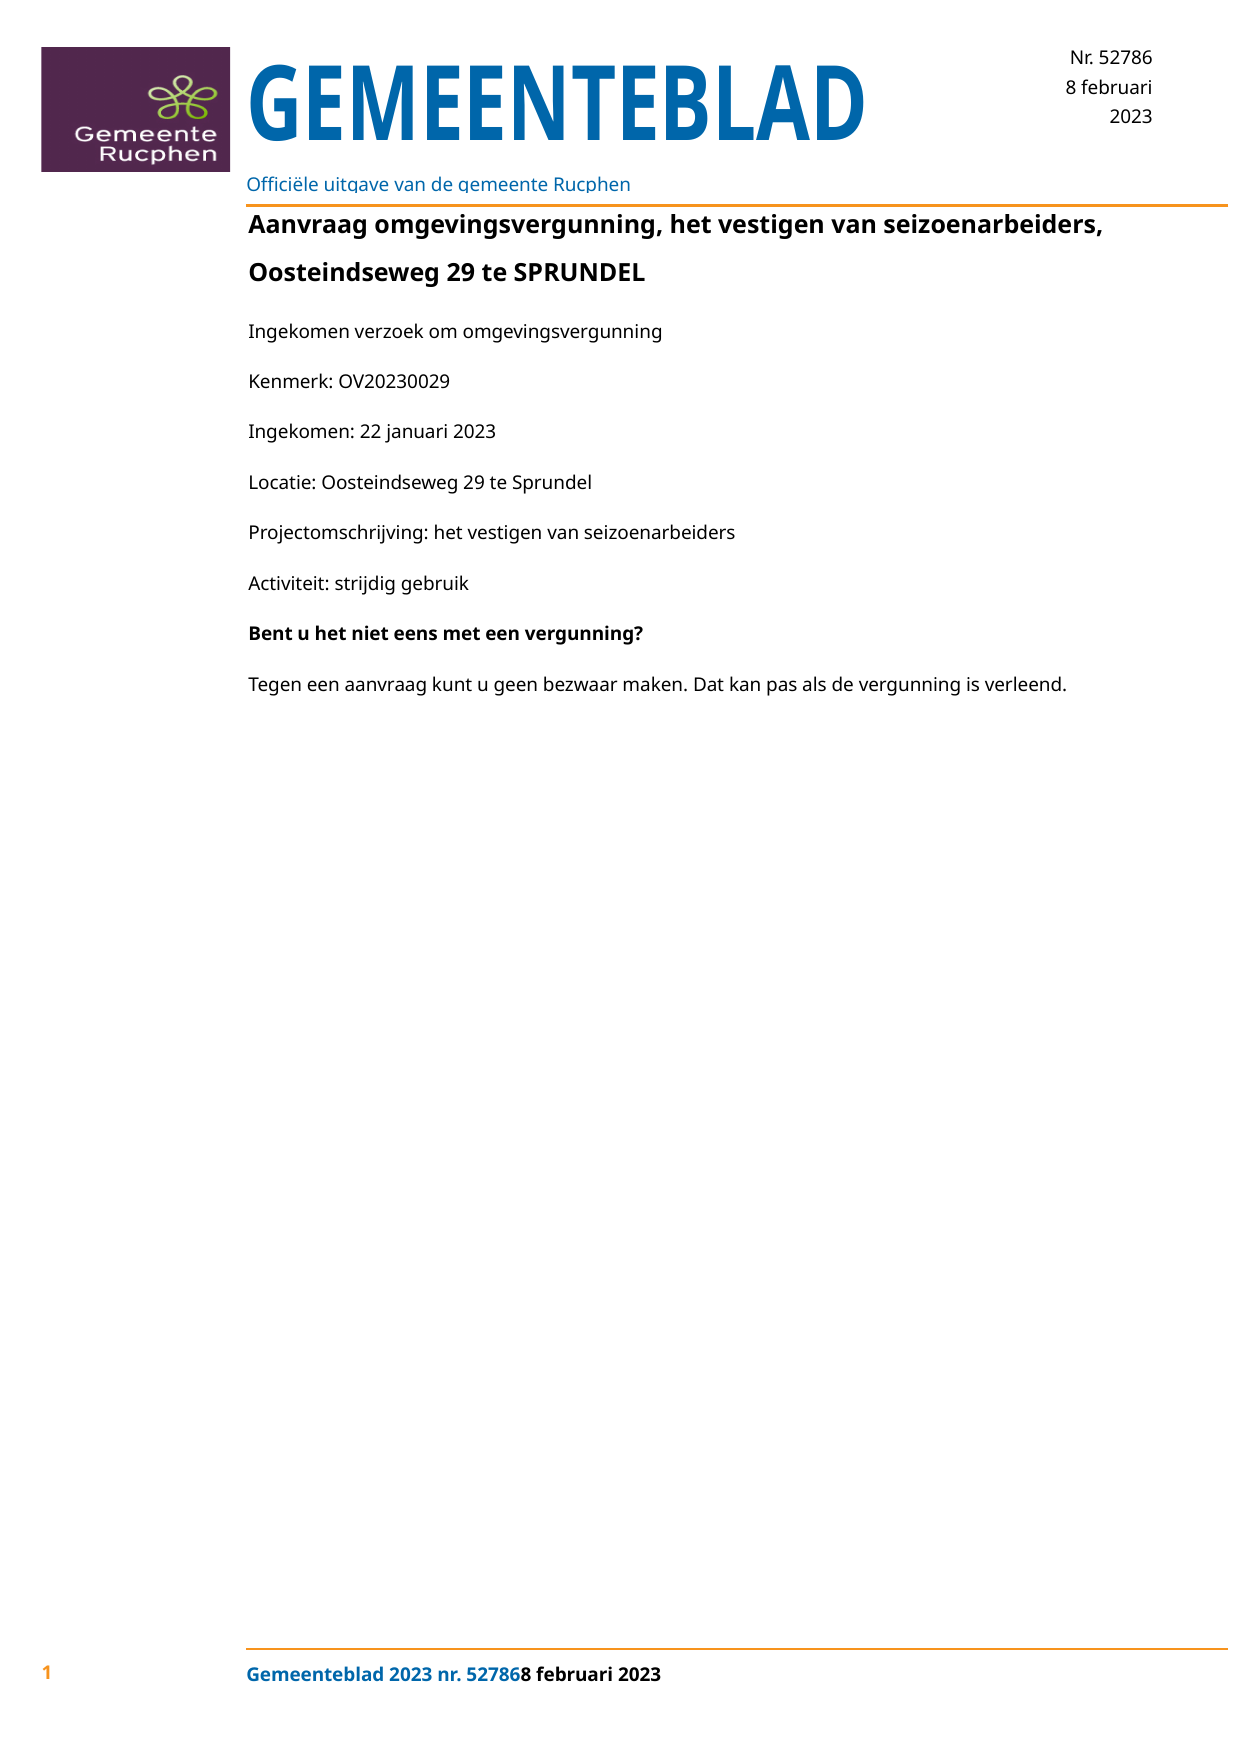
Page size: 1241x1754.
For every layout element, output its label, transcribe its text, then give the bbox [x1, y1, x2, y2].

text Projectomschrijving: het vestigen van seizoenarbeiders [248, 519, 1152, 545]
text Bent u het niet eens met een vergunning? [248, 620, 1152, 646]
text Locatie: Oosteindseweg 29 te Sprundel [248, 469, 1152, 495]
text Activiteit: strijdig gebruik [248, 570, 1152, 596]
text Ingekomen: 22 januari 2023 [248, 419, 1152, 444]
text Tegen een aanvraag kunt u geen bezwaar maken. Dat kan pas als de vergunning is verleend. [248, 671, 1152, 697]
text Ingekomen verzoek om omgevingsvergunning [248, 318, 1152, 344]
text Kenmerk: OV20230029 [248, 368, 1152, 394]
picture [41, 47, 231, 172]
text Aanvraag omgevingsvergunning, het vestigen van seizoenarbeiders, Oosteindseweg 29 te SPRUNDEL [248, 207, 1152, 288]
